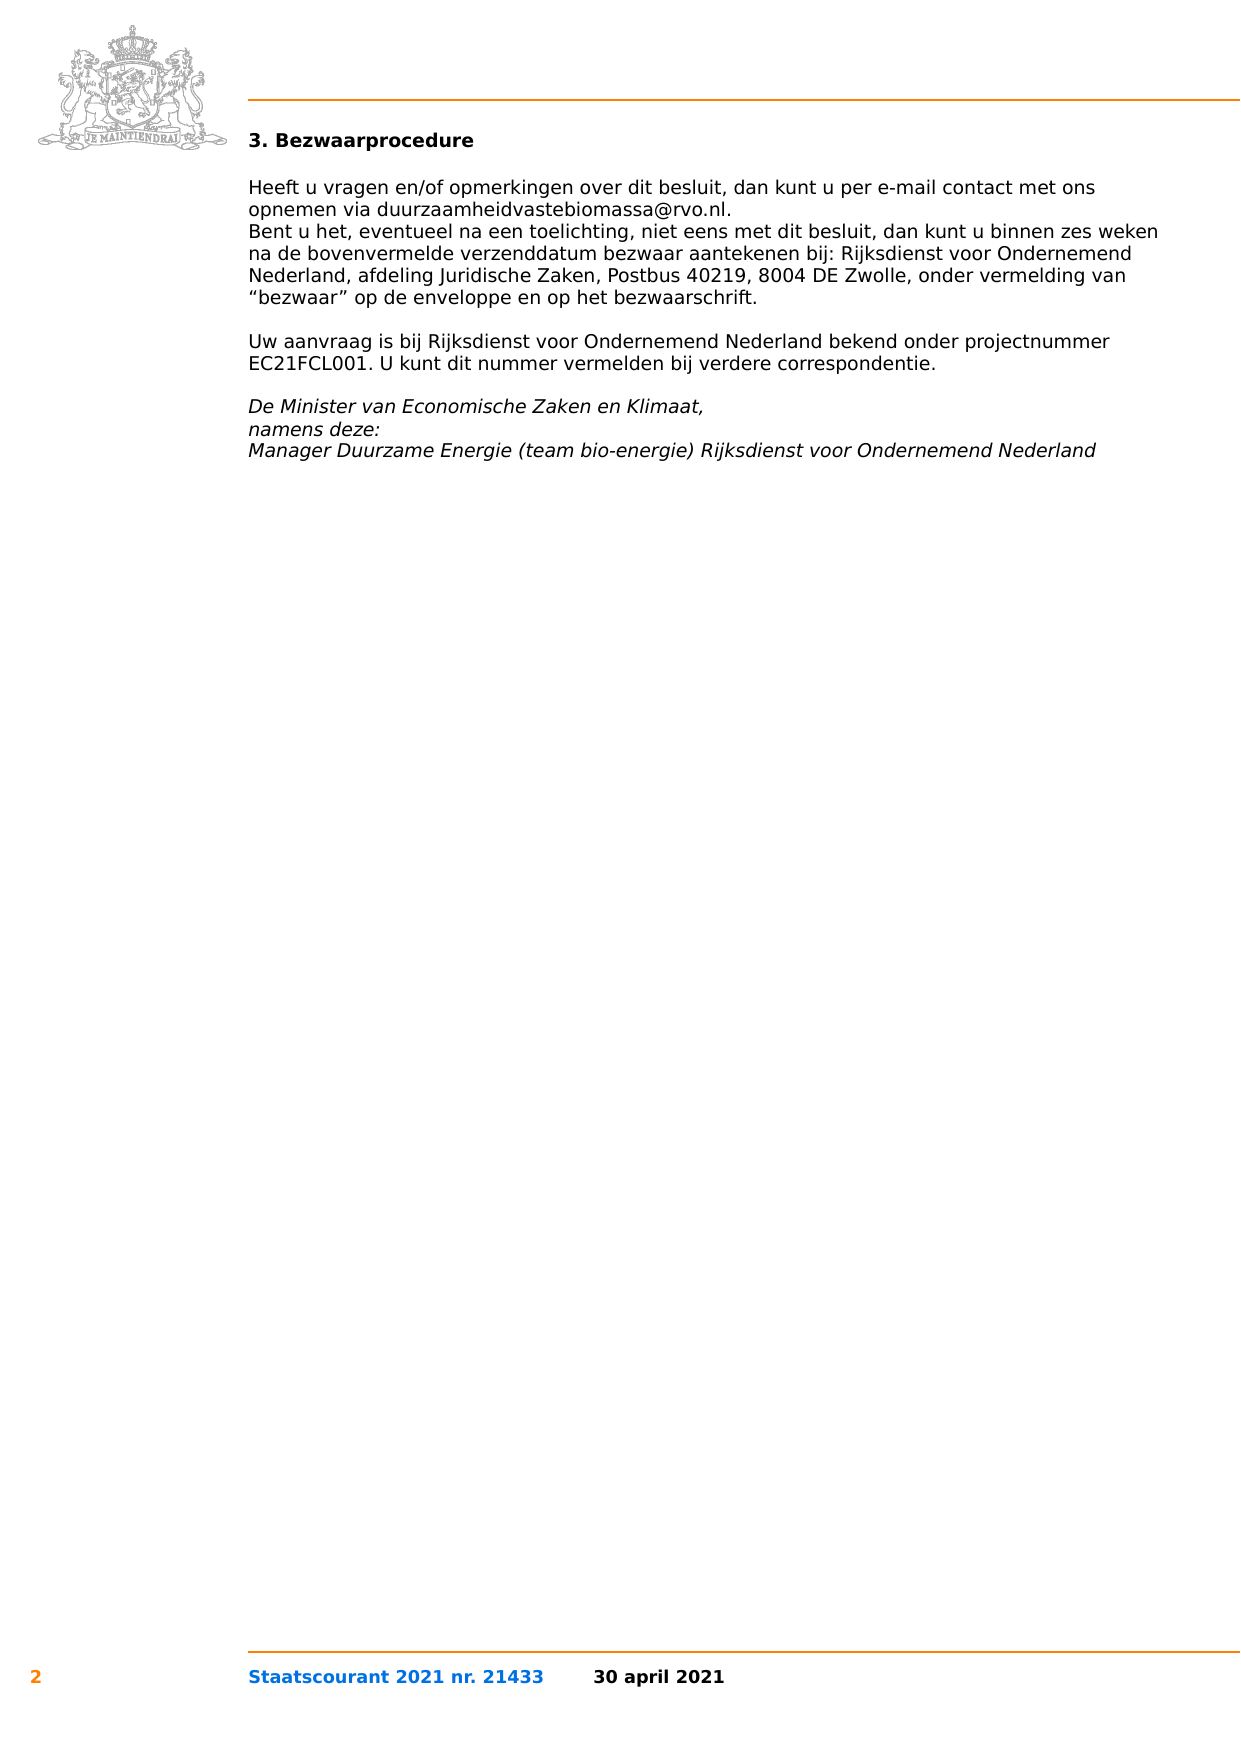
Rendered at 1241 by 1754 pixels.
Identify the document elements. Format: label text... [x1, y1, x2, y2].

subtitle 3. Bezwaarprocedure [248, 130, 1163, 152]
picture [38, 25, 227, 150]
text Bent u het, eventueel na een toelichting, niet eens met dit besluit, dan kunt u binnen zes weken na de bovenvermelde verzenddatum bezwaar aantekenen bij: Rijksdienst voor Ondernemend Nederland, afdeling Juridische Zaken, Postbus 40219, 8004 DE Zwolle, onder vermelding van “bezwaar” op de enveloppe en op het bezwaarschrift. [248, 221, 1163, 309]
text De Minister van Economische Zaken en Klimaat, namens deze: Manager Duurzame Energie (team bio-energie) Rijksdienst voor Ondernemend Nederland [248, 396, 1163, 462]
text Heeft u vragen en/of opmerkingen over dit besluit, dan kunt u per e-mail contact met ons opnemen via duurzaamheidvastebiomassa@rvo.nl. [248, 177, 1163, 221]
text Uw aanvraag is bij Rijksdienst voor Ondernemend Nederland bekend onder projectnummer EC21FCL001. U kunt dit nummer vermelden bij verdere correspondentie. [248, 331, 1163, 374]
